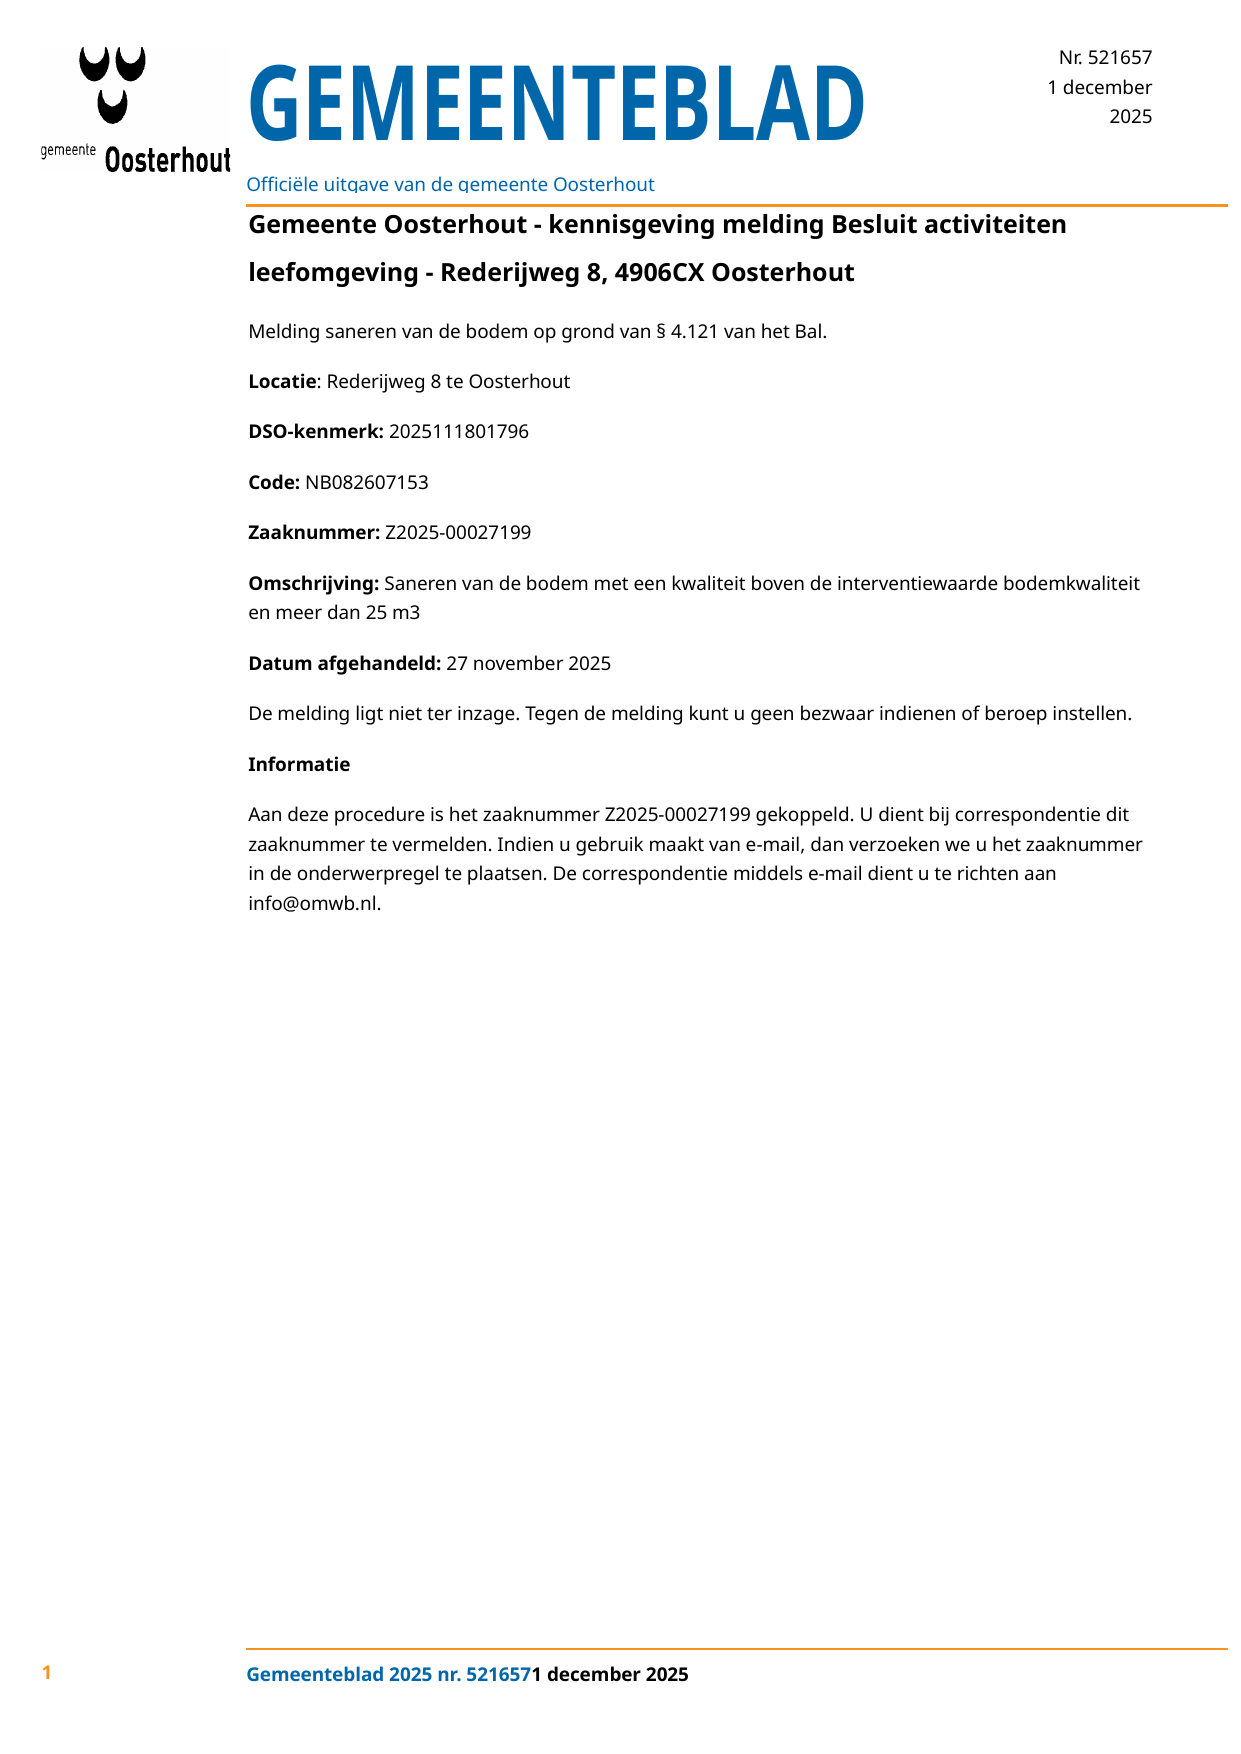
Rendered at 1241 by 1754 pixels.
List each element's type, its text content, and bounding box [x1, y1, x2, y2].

text Informatie [248, 751, 1152, 777]
text Aan deze procedure is het zaaknummer Z2025-00027199 gekoppeld. U dient bij correspondentie dit zaaknummer te vermelden. Indien u gebruik maakt van e-mail, dan verzoeken we u het zaaknummer in de onderwerpregel te plaatsen. De correspondentie middels e-mail dient u te richten aan info@omwb.nl. [248, 801, 1152, 916]
text De melding ligt niet ter inzage. Tegen de melding kunt u geen bezwaar indienen of beroep instellen. [248, 700, 1152, 726]
text Melding saneren van de bodem op grond van § 4.121 van het Bal. [248, 318, 1152, 344]
text Code: NB082607153 [248, 469, 1152, 495]
text Datum afgehandeld: 27 november 2025 [248, 650, 1152, 676]
text DSO-kenmerk: 2025111801796 [248, 419, 1152, 444]
text Locatie: Rederijweg 8 te Oosterhout [248, 368, 1152, 394]
text Zaaknummer: Z2025-00027199 [248, 519, 1152, 545]
text Omschrijving: Saneren van de bodem met een kwaliteit boven de interventiewaarde bodemkwaliteit en meer dan 25 m3 [248, 570, 1152, 625]
text Gemeente Oosterhout - kennisgeving melding Besluit activiteiten leefomgeving - Rederijweg 8, 4906CX Oosterhout [248, 207, 1152, 288]
picture [41, 47, 231, 172]
